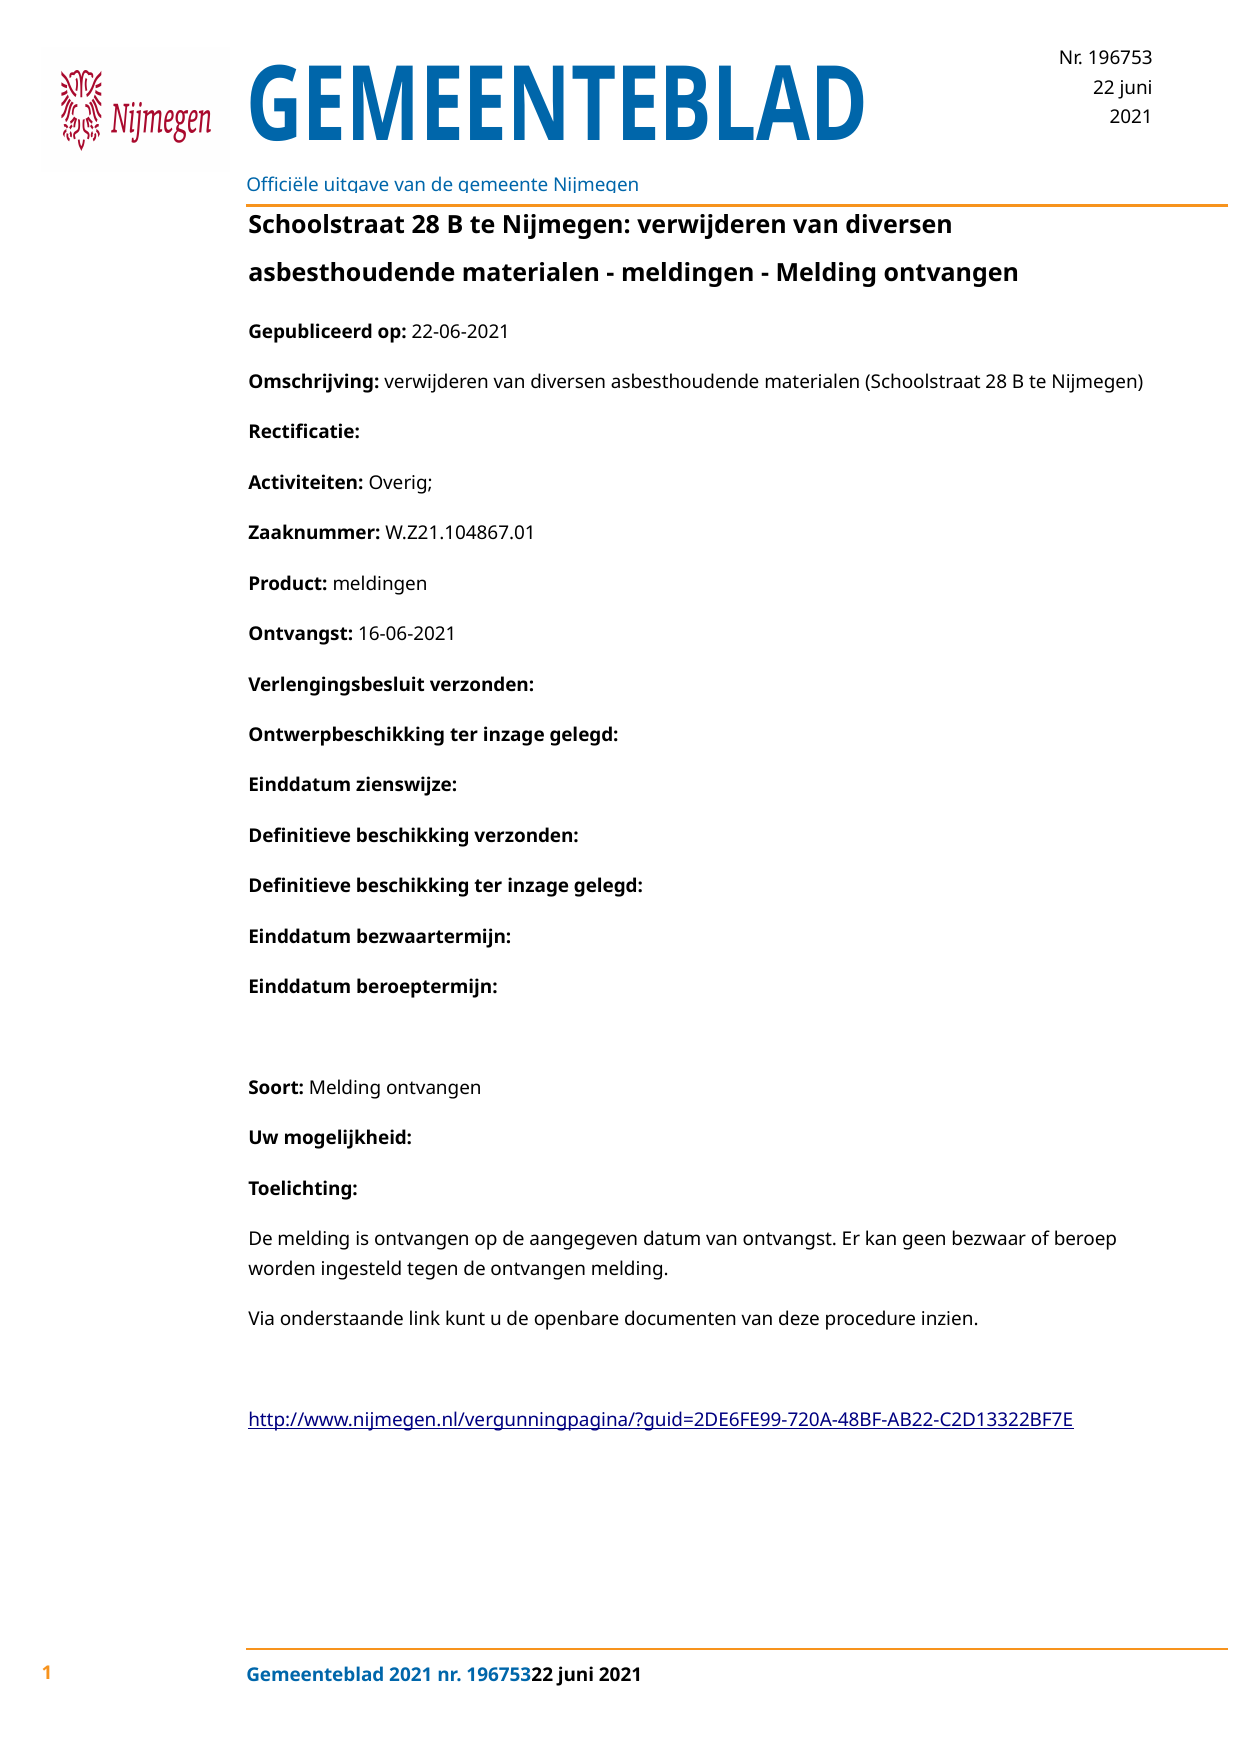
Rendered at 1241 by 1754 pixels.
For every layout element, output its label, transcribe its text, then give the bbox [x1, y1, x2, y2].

text Schoolstraat 28 B te Nijmegen: verwijderen van diversen asbesthoudende materialen - meldingen - Melding ontvangen [248, 207, 1152, 288]
text Uw mogelijkheid: [248, 1124, 1152, 1150]
text Einddatum bezwaartermijn: [248, 923, 1152, 949]
text Ontwerpbeschikking ter inzage gelegd: [248, 721, 1152, 747]
text Definitieve beschikking ter inzage gelegd: [248, 872, 1152, 898]
text Omschrijving: verwijderen van diversen asbesthoudende materialen (Schoolstraat 28 B te Nijmegen) [248, 368, 1152, 394]
text Via onderstaande link kunt u de openbare documenten van deze procedure inzien. [248, 1305, 1152, 1331]
text Einddatum zienswijze: [248, 772, 1152, 797]
text Definitieve beschikking verzonden: [248, 822, 1152, 848]
text Soort: Melding ontvangen [248, 1074, 1152, 1100]
text Einddatum beroeptermijn: [248, 973, 1152, 999]
text Verlengingsbesluit verzonden: [248, 671, 1152, 697]
text http://www.nijmegen.nl/vergunningpagina/?guid=2DE6FE99-720A-48BF-AB22-C2D13322BF7E [248, 1406, 1152, 1432]
text Toelichting: [248, 1175, 1152, 1201]
text Activiteiten: Overig; [248, 469, 1152, 495]
text Gepubliceerd op: 22-06-2021 [248, 318, 1152, 344]
picture [41, 47, 231, 172]
text Ontvangst: 16-06-2021 [248, 620, 1152, 646]
text Rectificatie: [248, 419, 1152, 444]
text De melding is ontvangen op de aangegeven datum van ontvangst. Er kan geen bezwaar of beroep worden ingesteld tegen de ontvangen melding. [248, 1225, 1152, 1281]
text Product: meldingen [248, 570, 1152, 596]
text Zaaknummer: W.Z21.104867.01 [248, 519, 1152, 545]
